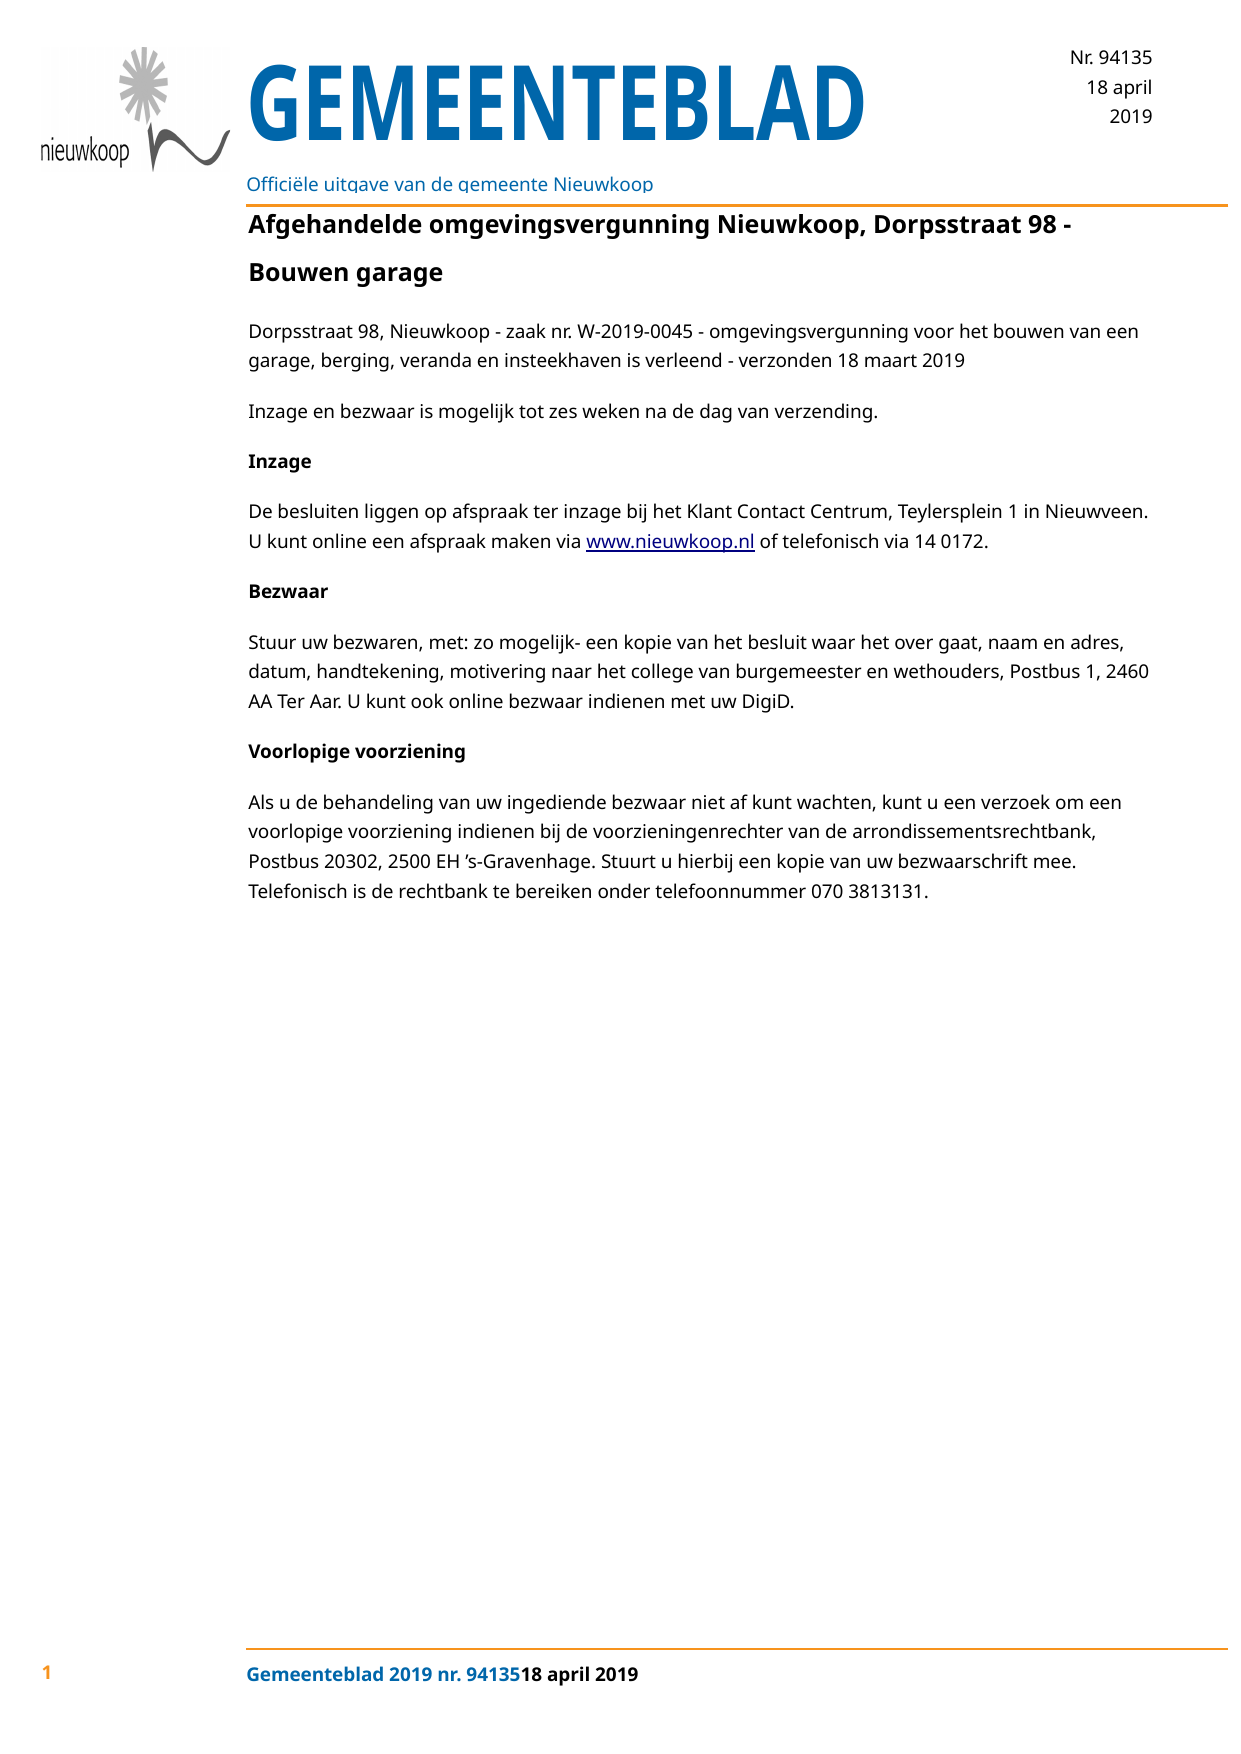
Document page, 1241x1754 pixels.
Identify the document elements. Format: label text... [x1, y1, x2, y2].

text Bezwaar [248, 579, 1152, 604]
text Inzage en bezwaar is mogelijk tot zes weken na de dag van verzending. [248, 398, 1152, 424]
picture [41, 47, 231, 172]
text Als u de behandeling van uw ingediende bezwaar niet af kunt wachten, kunt u een verzoek om een voorlopige voorziening indienen bij de voorzieningenrechter van de arrondissementsrechtbank, Postbus 20302, 2500 EH ’s-Gravenhage. Stuurt u hierbij een kopie van uw bezwaarschrift mee. Telefonisch is de rechtbank te bereiken onder telefoonnummer 070 3813131. [248, 789, 1152, 904]
text Inzage [248, 448, 1152, 474]
text Dorpsstraat 98, Nieuwkoop - zaak nr. W-2019-0045 - omgevingsvergunning voor het bouwen van een garage, berging, veranda en insteekhaven is verleend - verzonden 18 maart 2019 [248, 318, 1152, 373]
text Afgehandelde omgevingsvergunning Nieuwkoop, Dorpsstraat 98 - Bouwen garage [248, 207, 1152, 288]
text Voorlopige voorziening [248, 739, 1152, 764]
text Stuur uw bezwaren, met: zo mogelijk- een kopie van het besluit waar het over gaat, naam en adres, datum, handtekening, motivering naar het college van burgemeester en wethouders, Postbus 1, 2460 AA Ter Aar. U kunt ook online bezwaar indienen met uw DigiD. [248, 629, 1152, 714]
text De besluiten liggen op afspraak ter inzage bij het Klant Contact Centrum, Teylersplein 1 in Nieuwveen. U kunt online een afspraak maken via www.nieuwkoop.nl of telefonisch via 14 0172. [248, 499, 1152, 554]
